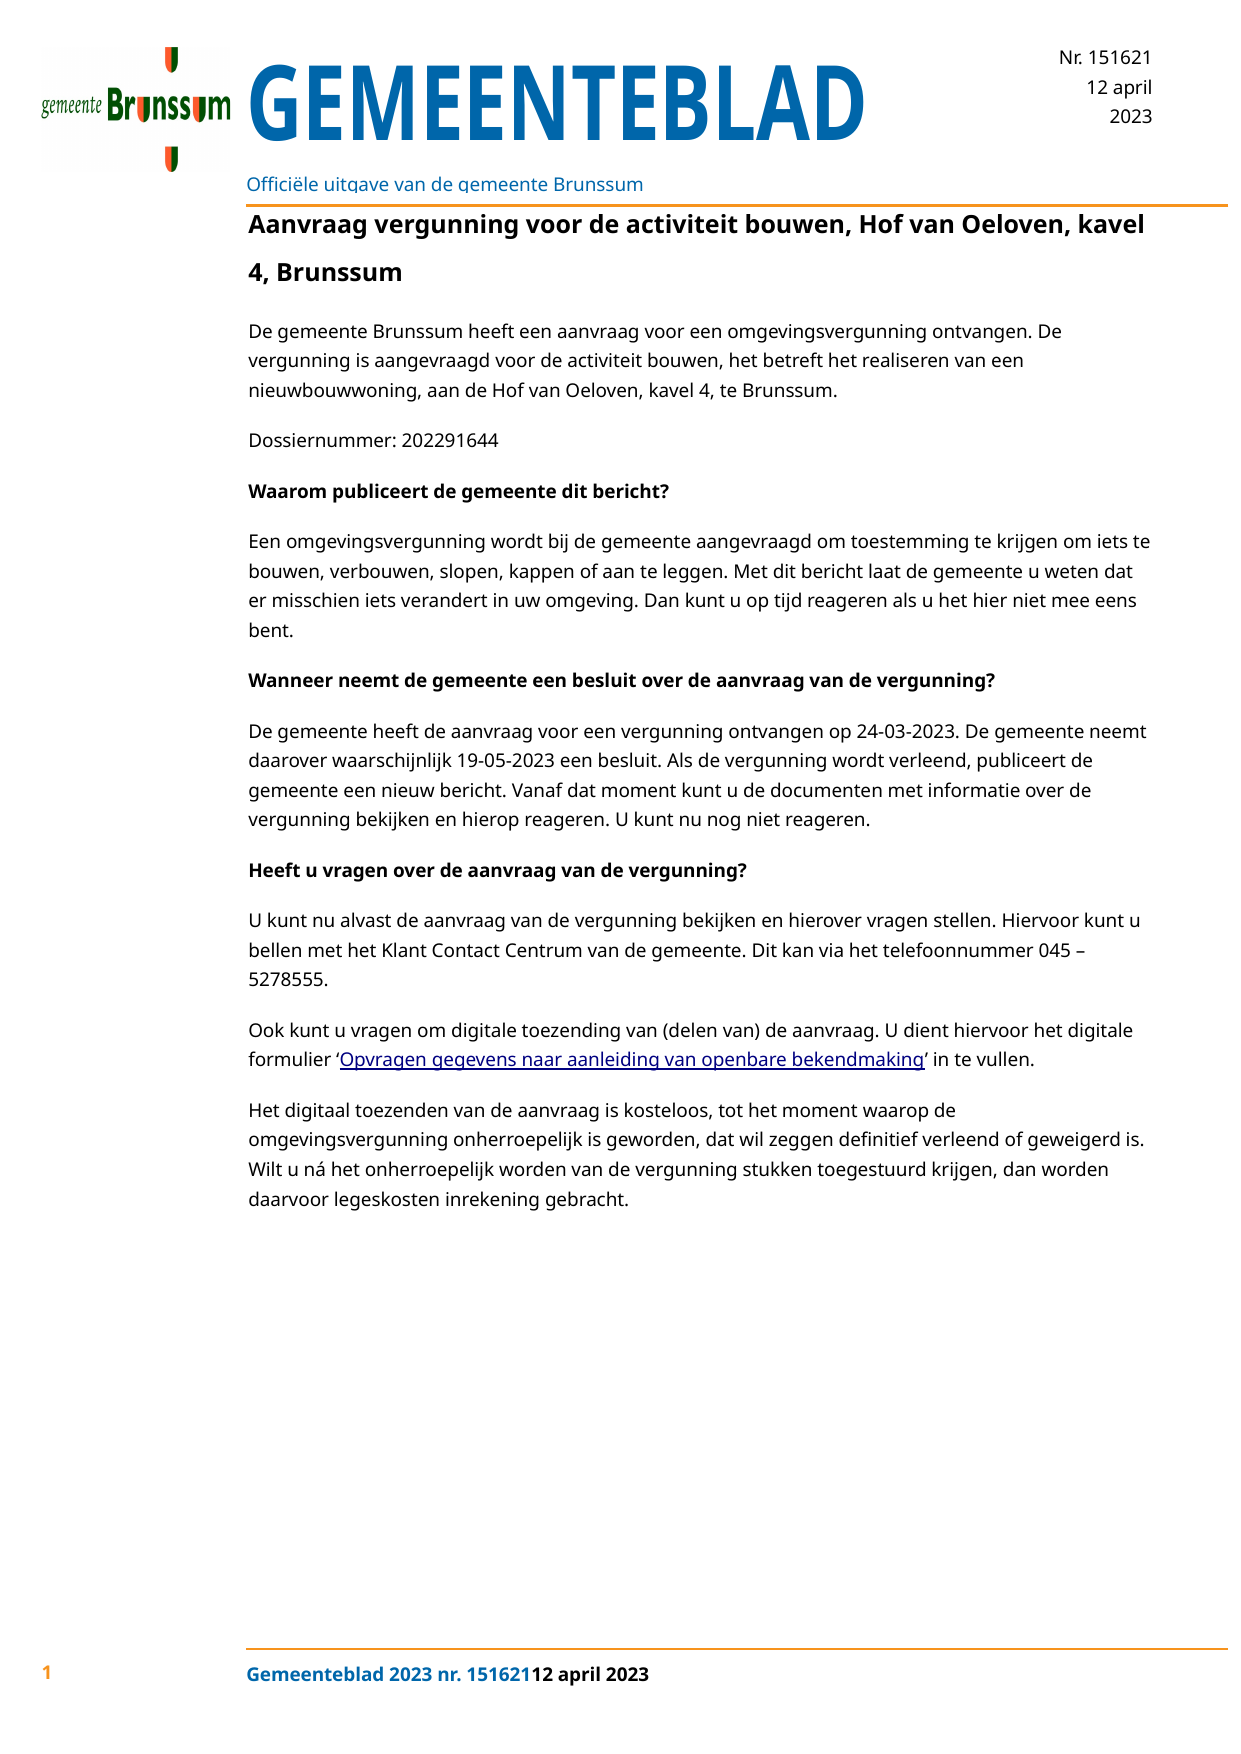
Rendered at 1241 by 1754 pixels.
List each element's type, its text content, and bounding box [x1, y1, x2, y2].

text Het digitaal toezenden van de aanvraag is kosteloos, tot het moment waarop de omgevingsvergunning onherroepelijk is geworden, dat wil zeggen definitief verleend of geweigerd is. Wilt u ná het onherroepelijk worden van de vergunning stukken toegestuurd krijgen, dan worden daarvoor legeskosten inrekening gebracht. [248, 1097, 1152, 1212]
text De gemeente heeft de aanvraag voor een vergunning ontvangen op 24-03-2023. De gemeente neemt daarover waarschijnlijk 19-05-2023 een besluit. Als de vergunning wordt verleend, publiceert de gemeente een nieuw bericht. Vanaf dat moment kunt u de documenten met informatie over de vergunning bekijken en hierop reageren. U kunt nu nog niet reageren. [248, 718, 1152, 832]
text Wanneer neemt de gemeente een besluit over de aanvraag van de vergunning? [248, 667, 1152, 693]
picture [41, 47, 231, 172]
text Een omgevingsvergunning wordt bij de gemeente aangevraagd om toestemming te krijgen om iets te bouwen, verbouwen, slopen, kappen of aan te leggen. Met dit bericht laat de gemeente u weten dat er misschien iets verandert in uw omgeving. Dan kunt u op tijd reageren als u het hier niet mee eens bent. [248, 528, 1152, 643]
text Heeft u vragen over de aanvraag van de vergunning? [248, 857, 1152, 883]
text De gemeente Brunssum heeft een aanvraag voor een omgevingsvergunning ontvangen. De vergunning is aangevraagd voor de activiteit bouwen, het betreft het realiseren van een nieuwbouwwoning, aan de Hof van Oeloven, kavel 4, te Brunssum. [248, 318, 1152, 403]
text Ook kunt u vragen om digitale toezending van (delen van) de aanvraag. U dient hiervoor het digitale formulier ‘Opvragen gegevens naar aanleiding van openbare bekendmaking’ in te vullen. [248, 1017, 1152, 1072]
text U kunt nu alvast de aanvraag van de vergunning bekijken en hierover vragen stellen. Hiervoor kunt u bellen met het Klant Contact Centrum van de gemeente. Dit kan via het telefoonnummer 045 – 5278555. [248, 907, 1152, 992]
text Waarom publiceert de gemeente dit bericht? [248, 478, 1152, 504]
text Dossiernummer: 202291644 [248, 427, 1152, 453]
text Aanvraag vergunning voor de activiteit bouwen, Hof van Oeloven, kavel 4, Brunssum [248, 207, 1152, 288]
